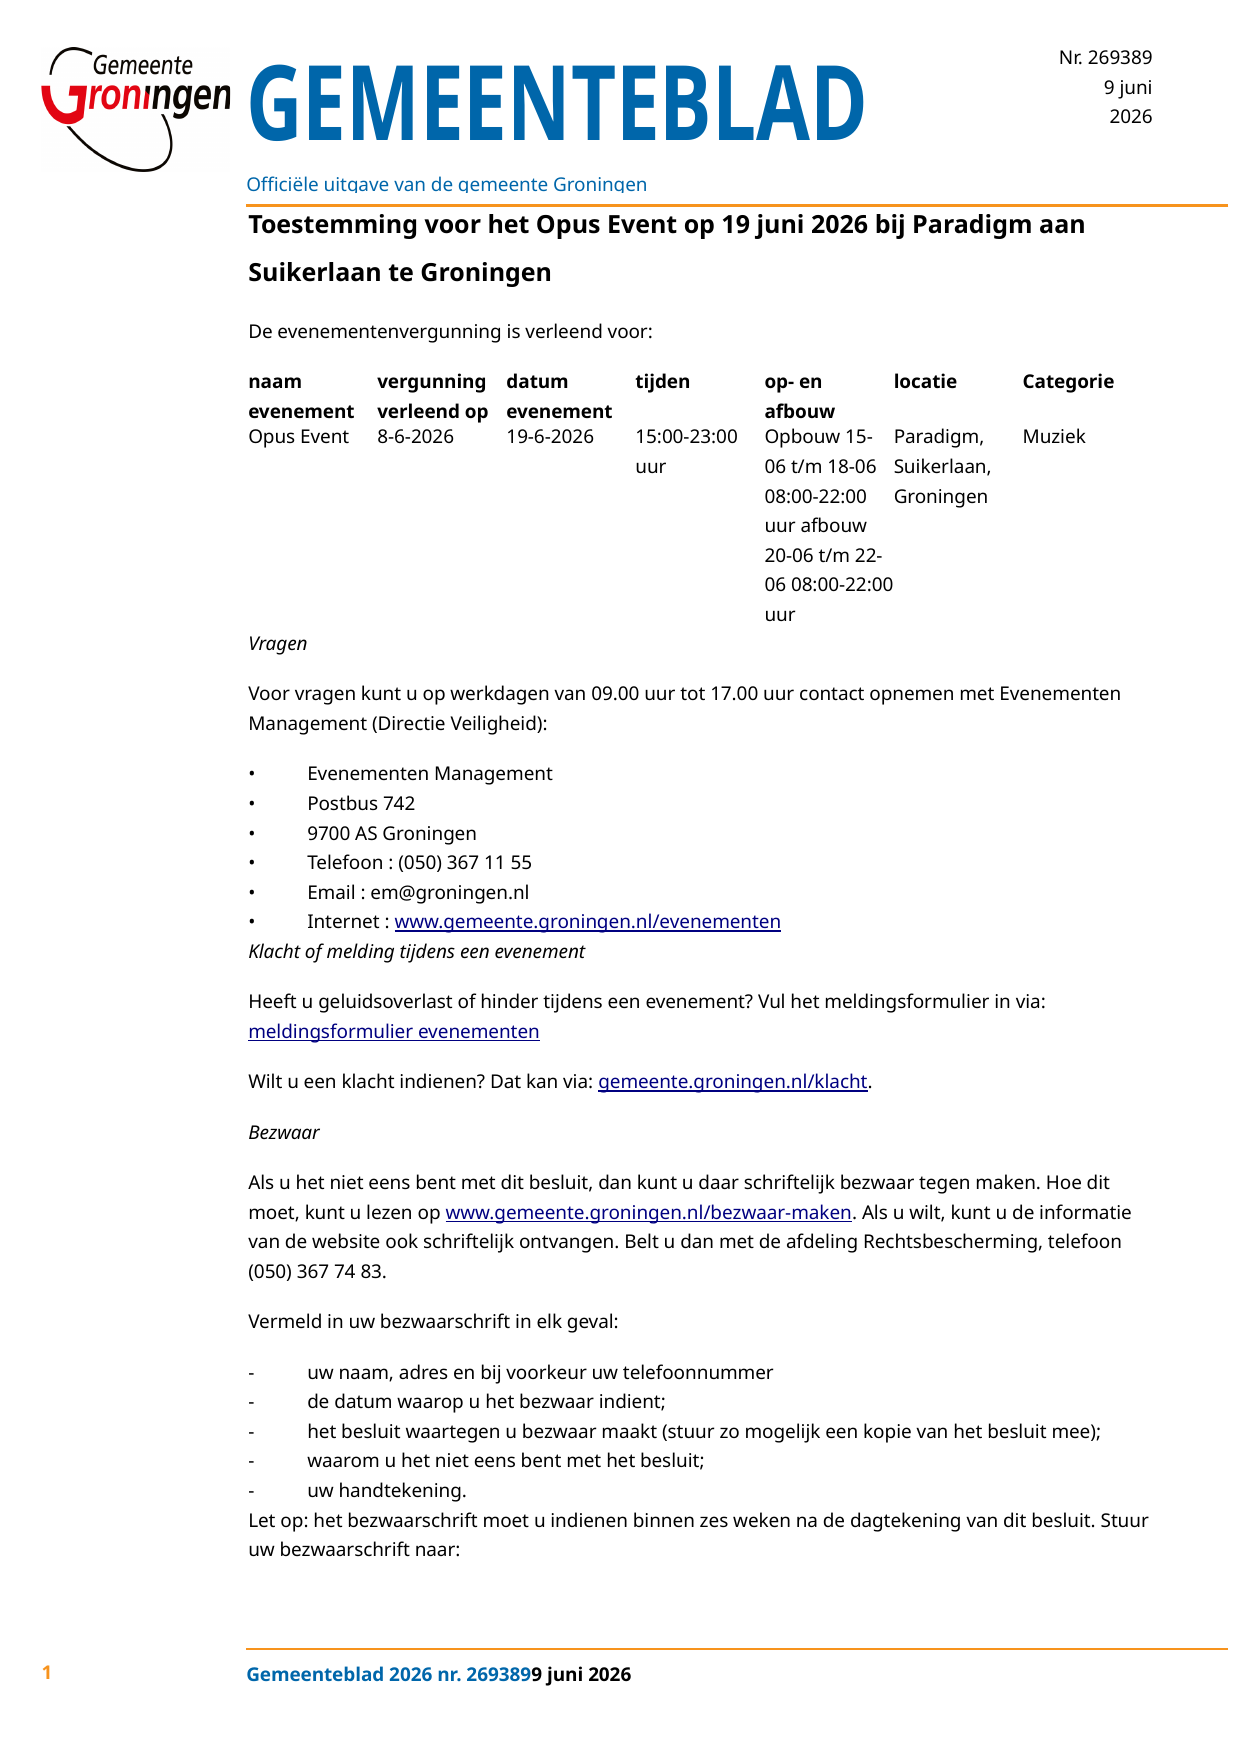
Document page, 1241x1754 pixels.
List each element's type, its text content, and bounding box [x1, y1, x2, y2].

text De evenementenvergunning is verleend voor: [248, 318, 1152, 344]
text Heeft u geluidsoverlast of hinder tijdens een evenement? Vul het meldingsformulier in via: meldingsformulier evenementen [248, 988, 1152, 1044]
list 9700 AS Groningen [248, 820, 1152, 846]
picture [41, 47, 231, 172]
list Telefoon : (050) 367 11 55 [248, 849, 1152, 875]
table_header locatie [894, 369, 1022, 424]
text Vragen [248, 630, 1152, 656]
text Vermeld in uw bezwaarschrift in elk geval: [248, 1308, 1152, 1334]
table_cell Opbouw 15-06 t/m 18-06 08:00-22:00 uur afbouw 20-06 t/m 22-06 08:00-22:00 uur [764, 424, 893, 627]
list Email : em@groningen.nl [248, 879, 1152, 905]
table_cell 19-6-2026 [506, 424, 635, 627]
text Klacht of melding tijdens een evenement [248, 938, 1152, 964]
list Internet : www.gemeente.groningen.nl/evenementen [248, 908, 1152, 934]
table_cell 15:00-23:00 uur [635, 424, 764, 627]
table_header Categorie [1023, 369, 1152, 424]
list het besluit waartegen u bezwaar maakt (stuur zo mogelijk een kopie van het besluit mee); [248, 1418, 1152, 1444]
text Voor vragen kunt u op werkdagen van 09.00 uur tot 17.00 uur contact opnemen met Evenementen Management (Directie Veiligheid): [248, 681, 1152, 736]
table_header naam evenement [248, 369, 377, 424]
table_cell 8-6-2026 [377, 424, 506, 627]
list Evenementen Management [248, 761, 1152, 786]
table_cell Paradigm, Suikerlaan, Groningen [894, 424, 1022, 627]
list Postbus 742 [248, 790, 1152, 816]
table_header datum evenement [506, 369, 635, 424]
text Bezwaar [248, 1119, 1152, 1145]
list uw handtekening. [248, 1477, 1152, 1503]
list uw naam, adres en bij voorkeur uw telefoonnummer [248, 1359, 1152, 1385]
text Wilt u een klacht indienen? Dat kan via: gemeente.groningen.nl/klacht. [248, 1068, 1152, 1094]
text Als u het niet eens bent met dit besluit, dan kunt u daar schriftelijk bezwaar tegen maken. Hoe dit moet, kunt u lezen op www.gemeente.groningen.nl/bezwaar-maken. Als u wilt, kunt u de informatie van de website ook schriftelijk ontvangen. Belt u dan met de afdeling Rechtsbescherming, telefoon (050) 367 74 83. [248, 1169, 1152, 1284]
table_cell Muziek [1023, 424, 1152, 627]
table_header op- en afbouw [764, 369, 893, 424]
text Toestemming voor het Opus Event op 19 juni 2026 bij Paradigm aan Suikerlaan te Groningen [248, 207, 1152, 288]
table_header vergunning verleend op [377, 369, 506, 424]
list de datum waarop u het bezwaar indient; [248, 1388, 1152, 1414]
text Let op: het bezwaarschrift moet u indienen binnen zes weken na de dagtekening van dit besluit. Stuur uw bezwaarschrift naar: [248, 1507, 1152, 1562]
table_header tijden [635, 369, 764, 424]
list waarom u het niet eens bent met het besluit; [248, 1448, 1152, 1473]
table_cell Opus Event [248, 424, 377, 627]
